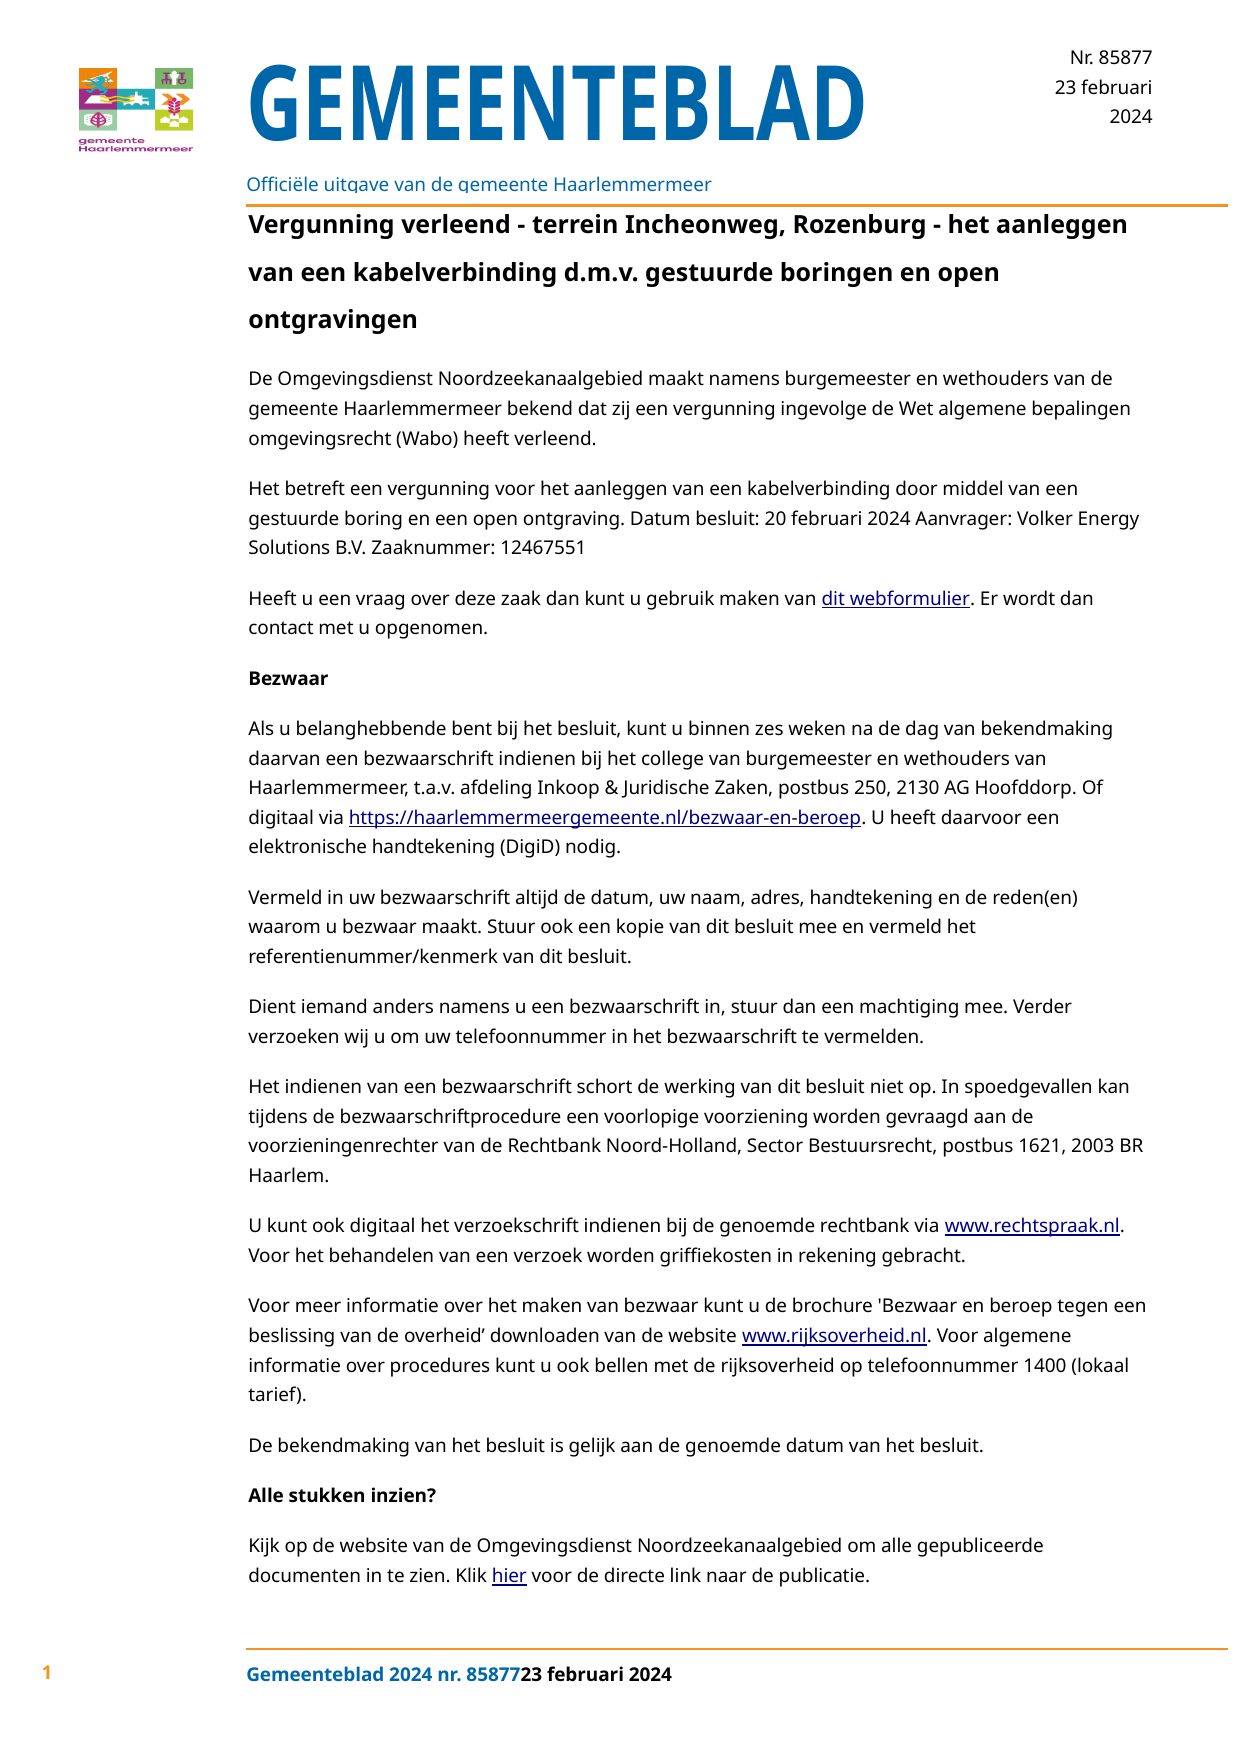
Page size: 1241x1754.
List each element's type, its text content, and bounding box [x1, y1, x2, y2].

text De bekendmaking van het besluit is gelijk aan de genoemde datum van het besluit. [248, 1432, 1152, 1457]
picture [41, 47, 231, 172]
text Voor meer informatie over het maken van bezwaar kunt u de brochure 'Bezwaar en beroep tegen een beslissing van de overheid’ downloaden van de website www.rijksoverheid.nl. Voor algemene informatie over procedures kunt u ook bellen met de rijksoverheid op telefoonnummer 1400 (lokaal tarief). [248, 1293, 1152, 1407]
text Bezwaar [248, 665, 1152, 690]
text Het indienen van een bezwaarschrift schort de werking van dit besluit niet op. In spoedgevallen kan tijdens de bezwaarschriftprocedure een voorlopige voorziening worden gevraagd aan de voorzieningenrechter van de Rechtbank Noord-Holland, Sector Bestuursrecht, postbus 1621, 2003 BR Haarlem. [248, 1073, 1152, 1188]
text Kijk op de website van de Omgevingsdienst Noordzeekanaalgebied om alle gepubliceerde documenten in te zien. Klik hier voor de directe link naar de publicatie. [248, 1533, 1152, 1588]
text Dient iemand anders namens u een bezwaarschrift in, stuur dan een machtiging mee. Verder verzoeken wij u om uw telefoonnummer in het bezwaarschrift te vermelden. [248, 993, 1152, 1049]
text Heeft u een vraag over deze zaak dan kunt u gebruik maken van dit webformulier. Er wordt dan contact met u opgenomen. [248, 585, 1152, 640]
text Vermeld in uw bezwaarschrift altijd de datum, uw naam, adres, handtekening en de reden(en) waarom u bezwaar maakt. Stuur ook een kopie van dit besluit mee en vermeld het referentienummer/kenmerk van dit besluit. [248, 884, 1152, 969]
text De Omgevingsdienst Noordzeekanaalgebied maakt namens burgemeester en wethouders van de gemeente Haarlemmermeer bekend dat zij een vergunning ingevolge de Wet algemene bepalingen omgevingsrecht (Wabo) heeft verleend. [248, 366, 1152, 450]
text Het betreft een vergunning voor het aanleggen van een kabelverbinding door middel van een gestuurde boring en een open ontgraving. Datum besluit: 20 februari 2024 Aanvrager: Volker Energy Solutions B.V. Zaaknummer: 12467551 [248, 475, 1152, 560]
text U kunt ook digitaal het verzoekschrift indienen bij de genoemde rechtbank via www.rechtspraak.nl. Voor het behandelen van een verzoek worden griffiekosten in rekening gebracht. [248, 1213, 1152, 1268]
text Als u belanghebbende bent bij het besluit, kunt u binnen zes weken na de dag van bekendmaking daarvan een bezwaarschrift indienen bij het college van burgemeester en wethouders van Haarlemmermeer, t.a.v. afdeling Inkoop & Juridische Zaken, postbus 250, 2130 AG Hoofddorp. Of digitaal via https://haarlemmermeergemeente.nl/bezwaar-en-beroep. U heeft daarvoor een elektronische handtekening (DigiD) nodig. [248, 715, 1152, 859]
text Vergunning verleend - terrein Incheonweg, Rozenburg - het aanleggen van een kabelverbinding d.m.v. gestuurde boringen en open ontgravingen [248, 207, 1152, 336]
text Alle stukken inzien? [248, 1482, 1152, 1508]
